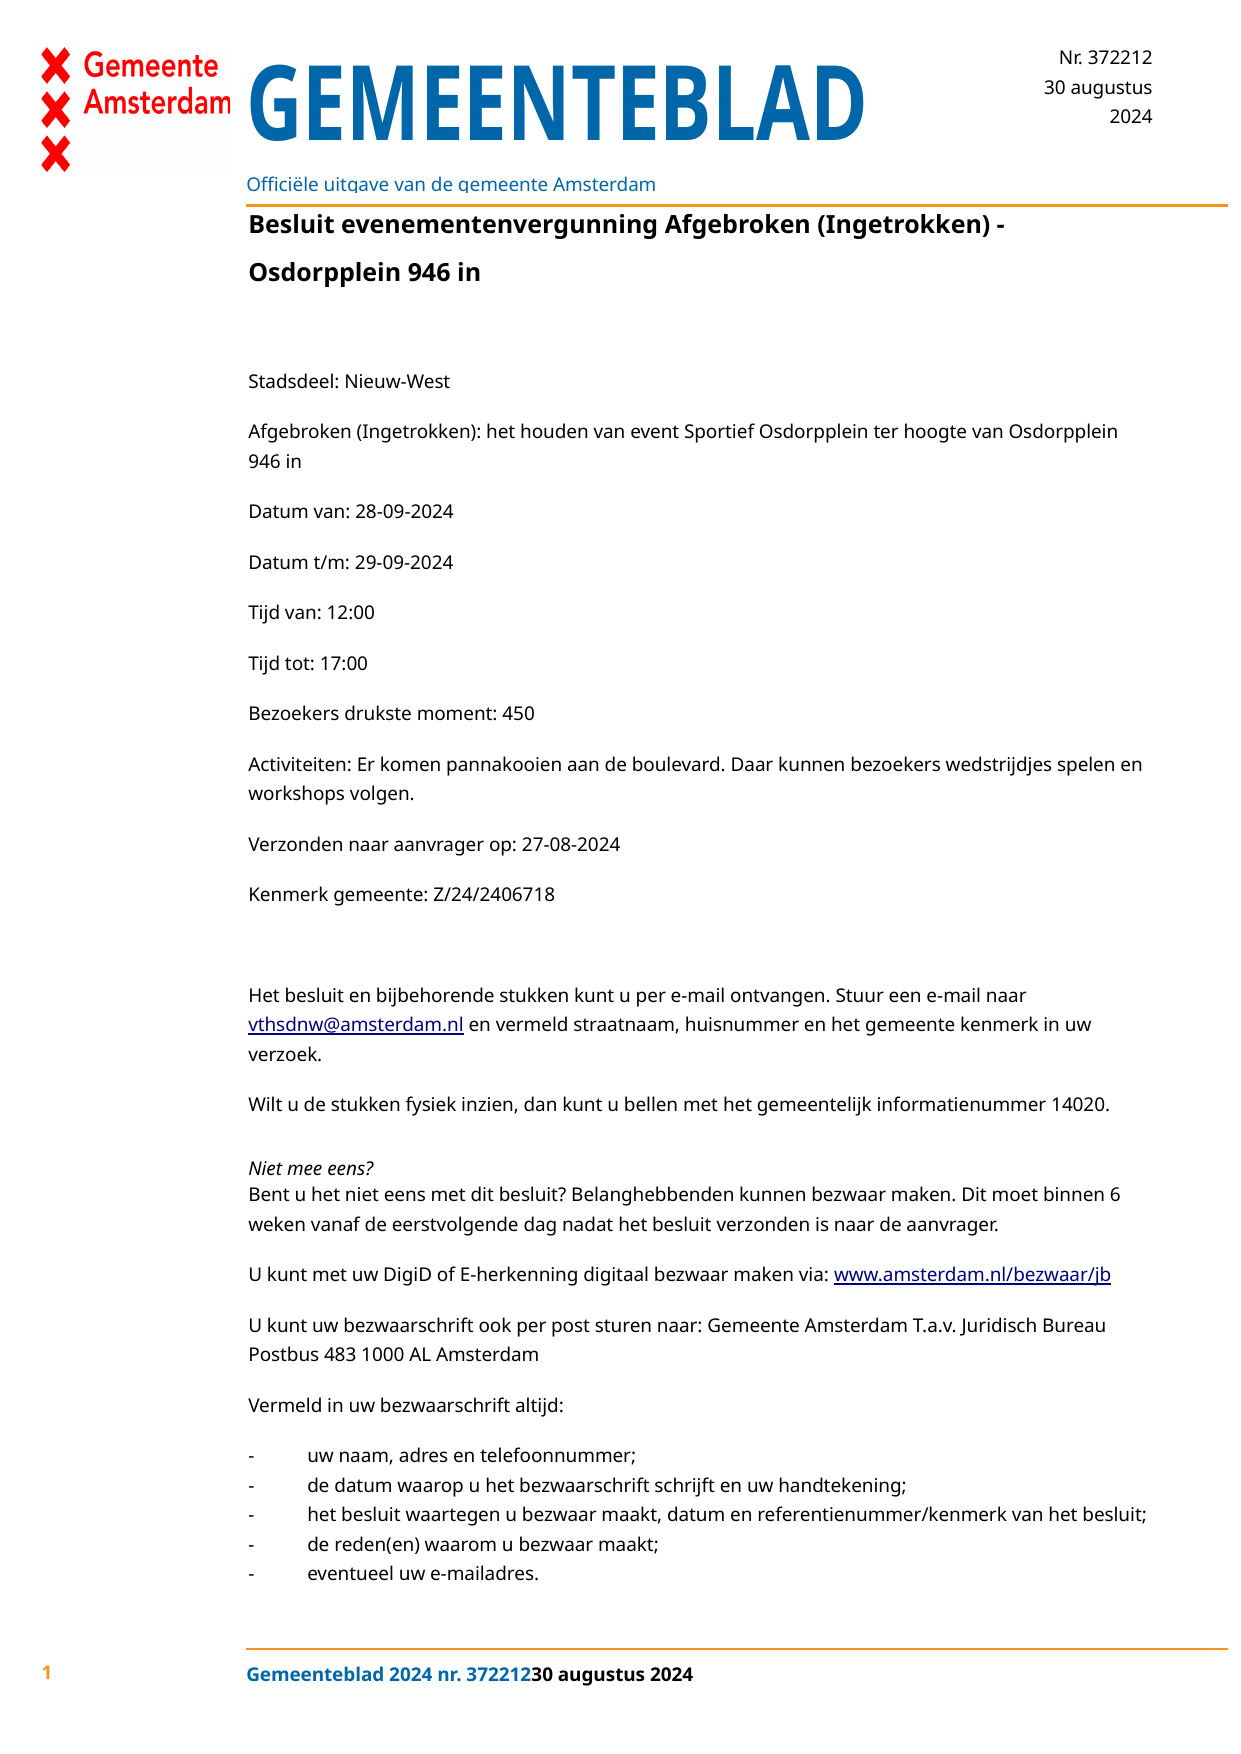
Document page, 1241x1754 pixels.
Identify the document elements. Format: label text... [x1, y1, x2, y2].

text Besluit evenementenvergunning Afgebroken (Ingetrokken) - Osdorpplein 946 in [248, 207, 1152, 288]
picture [41, 47, 231, 172]
text U kunt uw bezwaarschrift ook per post sturen naar: Gemeente Amsterdam T.a.v. Juridisch Bureau Postbus 483 1000 AL Amsterdam [248, 1312, 1152, 1367]
list de datum waarop u het bezwaarschrift schrijft en uw handtekening; [248, 1472, 1152, 1497]
text Wilt u de stukken fysiek inzien, dan kunt u bellen met het gemeentelijk informatienummer 14020. [248, 1092, 1152, 1117]
text Stadsdeel: Nieuw-West [248, 368, 1152, 394]
text U kunt met uw DigiD of E-herkenning digitaal bezwaar maken via: www.amsterdam.nl/bezwaar/jb [248, 1261, 1152, 1287]
text Datum t/m: 29-09-2024 [248, 549, 1152, 575]
list het besluit waartegen u bezwaar maakt, datum en referentienummer/kenmerk van het besluit; [248, 1501, 1152, 1527]
text Niet mee eens? [248, 1156, 1152, 1181]
text Kenmerk gemeente: Z/24/2406718 [248, 881, 1152, 907]
text Het besluit en bijbehorende stukken kunt u per e-mail ontvangen. Stuur een e-mail naar vthsdnw@amsterdam.nl en vermeld straatnaam, huisnummer en het gemeente kenmerk in uw verzoek. [248, 982, 1152, 1067]
text Bent u het niet eens met dit besluit? Belanghebbenden kunnen bezwaar maken. Dit moet binnen 6 weken vanaf de eerstvolgende dag nadat het besluit verzonden is naar de aanvrager. [248, 1181, 1152, 1237]
text Vermeld in uw bezwaarschrift altijd: [248, 1392, 1152, 1417]
text Bezoekers drukste moment: 450 [248, 700, 1152, 726]
text Verzonden naar aanvrager op: 27-08-2024 [248, 831, 1152, 857]
text Activiteiten: Er komen pannakooien aan de boulevard. Daar kunnen bezoekers wedstrijdjes spelen en workshops volgen. [248, 751, 1152, 806]
text Datum van: 28-09-2024 [248, 499, 1152, 524]
text Tijd tot: 17:00 [248, 650, 1152, 676]
text Tijd van: 12:00 [248, 599, 1152, 625]
text Afgebroken (Ingetrokken): het houden van event Sportief Osdorpplein ter hoogte van Osdorpplein 946 in [248, 419, 1152, 474]
list eventueel uw e-mailadres. [248, 1561, 1152, 1586]
list de reden(en) waarom u bezwaar maakt; [248, 1531, 1152, 1557]
list uw naam, adres en telefoonnummer; [248, 1442, 1152, 1468]
